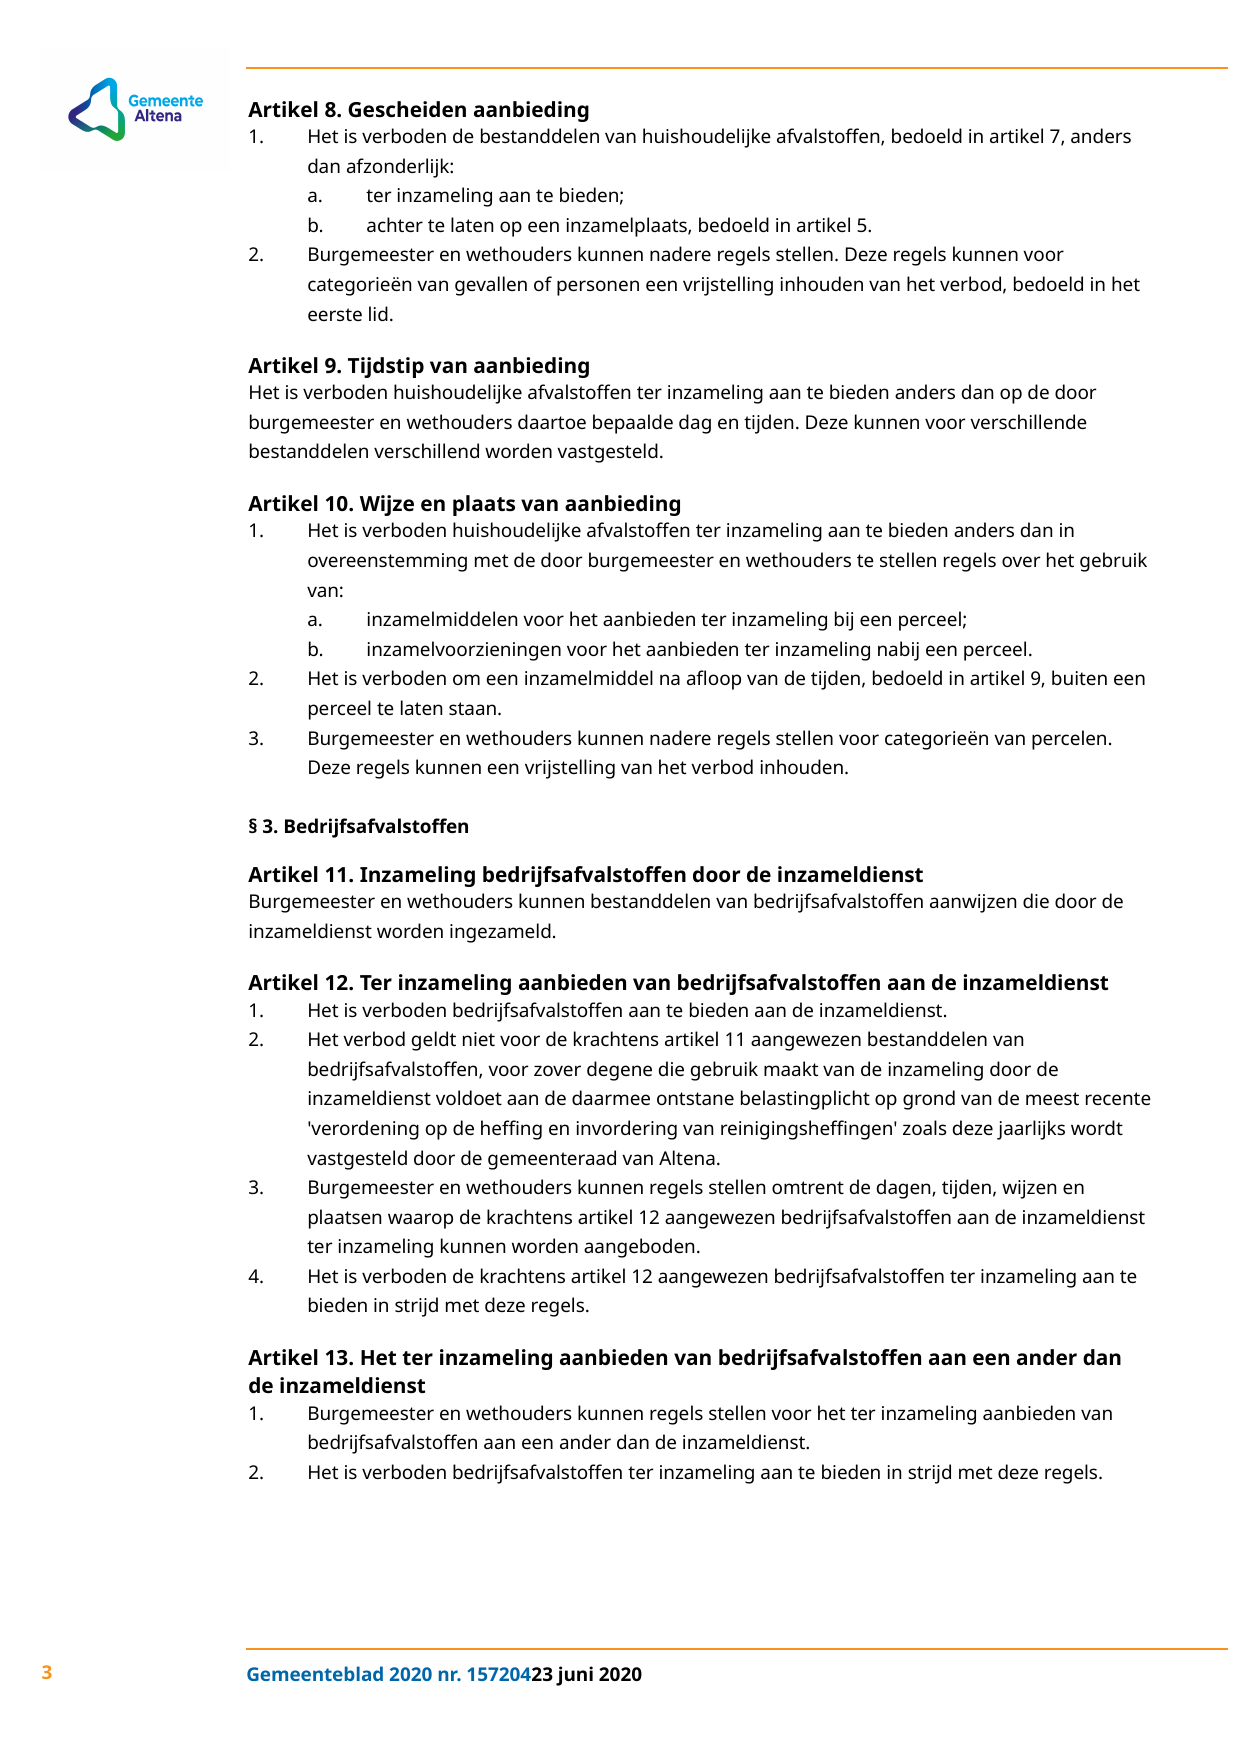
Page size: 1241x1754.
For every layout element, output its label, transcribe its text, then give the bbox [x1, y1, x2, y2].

list Het is verboden bedrijfsafvalstoffen ter inzameling aan te bieden in strijd met deze regels. [248, 1459, 1152, 1485]
text Artikel 11. Inzameling bedrijfsafvalstoffen door de inzameldienst [248, 860, 1152, 888]
list Het is verboden bedrijfsafvalstoffen aan te bieden aan de inzameldienst. [248, 997, 1152, 1023]
text Artikel 8. Gescheiden aanbieding [248, 95, 1152, 123]
text Artikel 9. Tijdstip van aanbieding [248, 351, 1152, 379]
list Het verbod geldt niet voor de krachtens artikel 11 aangewezen bestanddelen van bedrijfsafvalstoffen, voor zover degene die gebruik maakt van de inzameling door de inzameldienst voldoet aan de daarmee ontstane belastingplicht op grond van de meest recente 'verordening op de heffing en invordering van reinigingsheffingen' zoals deze jaarlijks wordt vastgesteld door de gemeenteraad van Altena. [248, 1026, 1152, 1171]
text Burgemeester en wethouders kunnen bestanddelen van bedrijfsafvalstoffen aanwijzen die door de inzameldienst worden ingezameld. [248, 888, 1152, 944]
list Het is verboden de bestanddelen van huishoudelijke afvalstoffen, bedoeld in artikel 7, anders dan afzonderlijk: [248, 123, 1152, 178]
list Burgemeester en wethouders kunnen regels stellen voor het ter inzameling aanbieden van bedrijfsafvalstoffen aan een ander dan de inzameldienst. [248, 1400, 1152, 1455]
text Het is verboden huishoudelijke afvalstoffen ter inzameling aan te bieden anders dan op de door burgemeester en wethouders daartoe bepaalde dag en tijden. Deze kunnen voor verschillende bestanddelen verschillend worden vastgesteld. [248, 379, 1152, 464]
picture [41, 47, 231, 172]
list Burgemeester en wethouders kunnen nadere regels stellen. Deze regels kunnen voor categorieën van gevallen of personen een vrijstelling inhouden van het verbod, bedoeld in het eerste lid. [248, 242, 1152, 326]
list inzamelvoorzieningen voor het aanbieden ter inzameling nabij een perceel. [307, 636, 1152, 662]
text Artikel 13. Het ter inzameling aanbieden van bedrijfsafvalstoffen aan een ander dan de inzameldienst [248, 1343, 1152, 1400]
text Artikel 12. Ter inzameling aanbieden van bedrijfsafvalstoffen aan de inzameldienst [248, 968, 1152, 997]
list inzamelmiddelen voor het aanbieden ter inzameling bij een perceel; [307, 606, 1152, 632]
list ter inzameling aan te bieden; [307, 182, 1152, 208]
list Burgemeester en wethouders kunnen regels stellen omtrent de dagen, tijden, wijzen en plaatsen waarop de krachtens artikel 12 aangewezen bedrijfsafvalstoffen aan de inzameldienst ter inzameling kunnen worden aangeboden. [248, 1174, 1152, 1259]
list Burgemeester en wethouders kunnen nadere regels stellen voor categorieën van percelen. Deze regels kunnen een vrijstelling van het verbod inhouden. [248, 725, 1152, 780]
text Artikel 10. Wijze en plaats van aanbieding [248, 489, 1152, 518]
list achter te laten op een inzamelplaats, bedoeld in artikel 5. [307, 212, 1152, 238]
list Het is verboden huishoudelijke afvalstoffen ter inzameling aan te bieden anders dan in overeenstemming met de door burgemeester en wethouders te stellen regels over het gebruik van: [248, 518, 1152, 602]
text § 3. Bedrijfsafvalstoffen [248, 813, 1152, 839]
list Het is verboden de krachtens artikel 12 aangewezen bedrijfsafvalstoffen ter inzameling aan te bieden in strijd met deze regels. [248, 1263, 1152, 1318]
list Het is verboden om een inzamelmiddel na afloop van de tijden, bedoeld in artikel 9, buiten een perceel te laten staan. [248, 666, 1152, 721]
